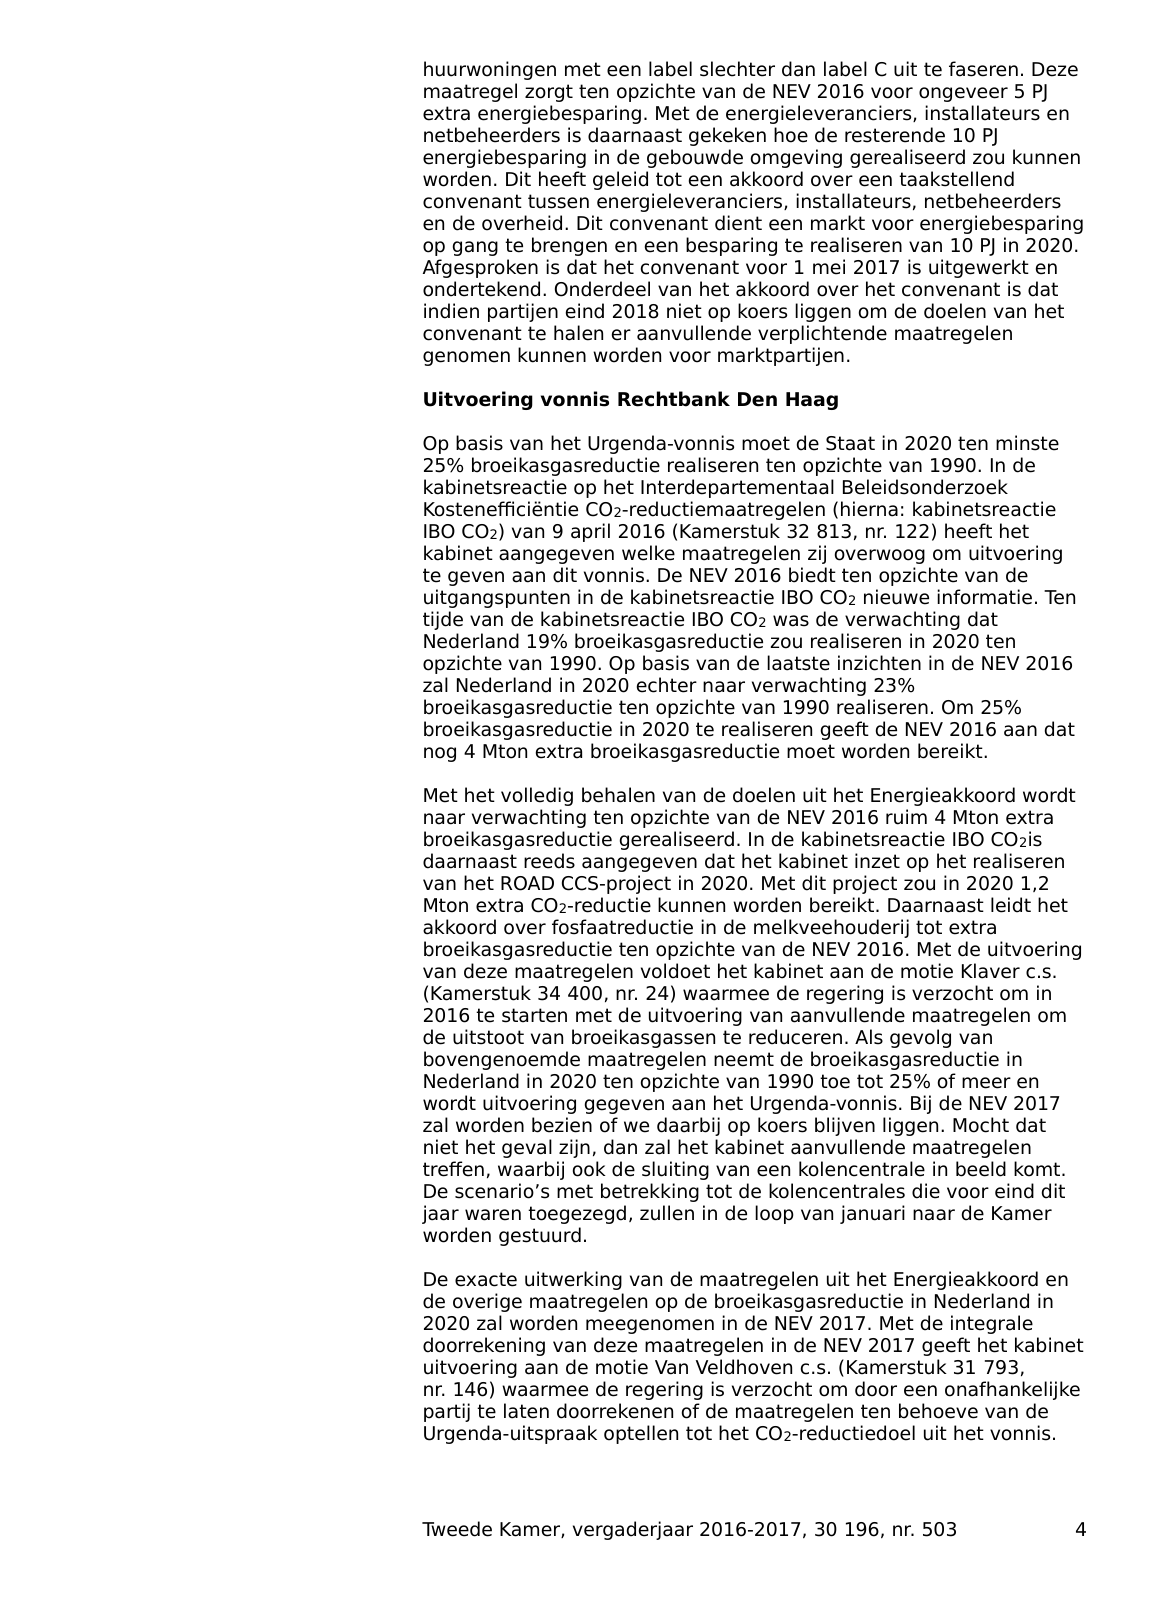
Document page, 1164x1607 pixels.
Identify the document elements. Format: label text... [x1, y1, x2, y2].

text De exacte uitwerking van de maatregelen uit het Energieakkoord en de overige maatregelen op de broeikasgasreductie in Nederland in 2020 zal worden meegenomen in de NEV 2017. Met de integrale doorrekening van deze maatregelen in de NEV 2017 geeft het kabinet uitvoering aan de motie Van Veldhoven c.s. (Kamerstuk 31 793, nr. 146) waarmee de regering is verzocht om door een onafhankelijke partij te laten doorrekenen of de maatregelen ten behoeve van de Urgenda-uitspraak optellen tot het CO2-reductiedoel uit het vonnis. [422, 1269, 1087, 1444]
text Met het volledig behalen van de doelen uit het Energieakkoord wordt naar verwachting ten opzichte van de NEV 2016 ruim 4 Mton extra broeikasgasreductie gerealiseerd. In de kabinetsreactie IBO CO2is daarnaast reeds aangegeven dat het kabinet inzet op het realiseren van het ROAD CCS-project in 2020. Met dit project zou in 2020 1,2 Mton extra CO2-reductie kunnen worden bereikt. Daarnaast leidt het akkoord over fosfaatreductie in de melkveehouderij tot extra broeikasgasreductie ten opzichte van de NEV 2016. Met de uitvoering van deze maatregelen voldoet het kabinet aan de motie Klaver c.s. (Kamerstuk 34 400, nr. 24) waarmee de regering is verzocht om in 2016 te starten met de uitvoering van aanvullende maatregelen om de uitstoot van broeikasgassen te reduceren. Als gevolg van bovengenoemde maatregelen neemt de broeikasgasreductie in Nederland in 2020 ten opzichte van 1990 toe tot 25% of meer en wordt uitvoering gegeven aan het Urgenda-vonnis. Bij de NEV 2017 zal worden bezien of we daarbij op koers blijven liggen. Mocht dat niet het geval zijn, dan zal het kabinet aanvullende maatregelen treffen, waarbij ook de sluiting van een kolencentrale in beeld komt. De scenario’s met betrekking tot de kolencentrales die voor eind dit jaar waren toegezegd, zullen in de loop van januari naar de Kamer worden gestuurd. [422, 785, 1087, 1247]
text huurwoningen met een label slechter dan label C uit te faseren. Deze maatregel zorgt ten opzichte van de NEV 2016 voor ongeveer 5 PJ extra energiebesparing. Met de energieleveranciers, installateurs en netbeheerders is daarnaast gekeken hoe de resterende 10 PJ energiebesparing in de gebouwde omgeving gerealiseerd zou kunnen worden. Dit heeft geleid tot een akkoord over een taakstellend convenant tussen energieleveranciers, installateurs, netbeheerders en de overheid. Dit convenant dient een markt voor energiebesparing op gang te brengen en een besparing te realiseren van 10 PJ in 2020. Afgesproken is dat het convenant voor 1 mei 2017 is uitgewerkt en ondertekend. Onderdeel van het akkoord over het convenant is dat indien partijen eind 2018 niet op koers liggen om de doelen van het convenant te halen er aanvullende verplichtende maatregelen genomen kunnen worden voor marktpartijen. [422, 59, 1087, 367]
subtitle Uitvoering vonnis Rechtbank Den Haag [422, 389, 1087, 411]
text Op basis van het Urgenda-vonnis moet de Staat in 2020 ten minste 25% broeikasgasreductie realiseren ten opzichte van 1990. In de kabinetsreactie op het Interdepartementaal Beleidsonderzoek Kostenefficiëntie CO2-reductiemaatregelen (hierna: kabinetsreactie IBO CO2) van 9 april 2016 (Kamerstuk 32 813, nr. 122) heeft het kabinet aangegeven welke maatregelen zij overwoog om uitvoering te geven aan dit vonnis. De NEV 2016 biedt ten opzichte van de uitgangspunten in de kabinetsreactie IBO CO2 nieuwe informatie. Ten tijde van de kabinetsreactie IBO CO2 was de verwachting dat Nederland 19% broeikasgasreductie zou realiseren in 2020 ten opzichte van 1990. Op basis van de laatste inzichten in de NEV 2016 zal Nederland in 2020 echter naar verwachting 23% broeikasgasreductie ten opzichte van 1990 realiseren. Om 25% broeikasgasreductie in 2020 te realiseren geeft de NEV 2016 aan dat nog 4 Mton extra broeikasgasreductie moet worden bereikt. [422, 433, 1087, 763]
